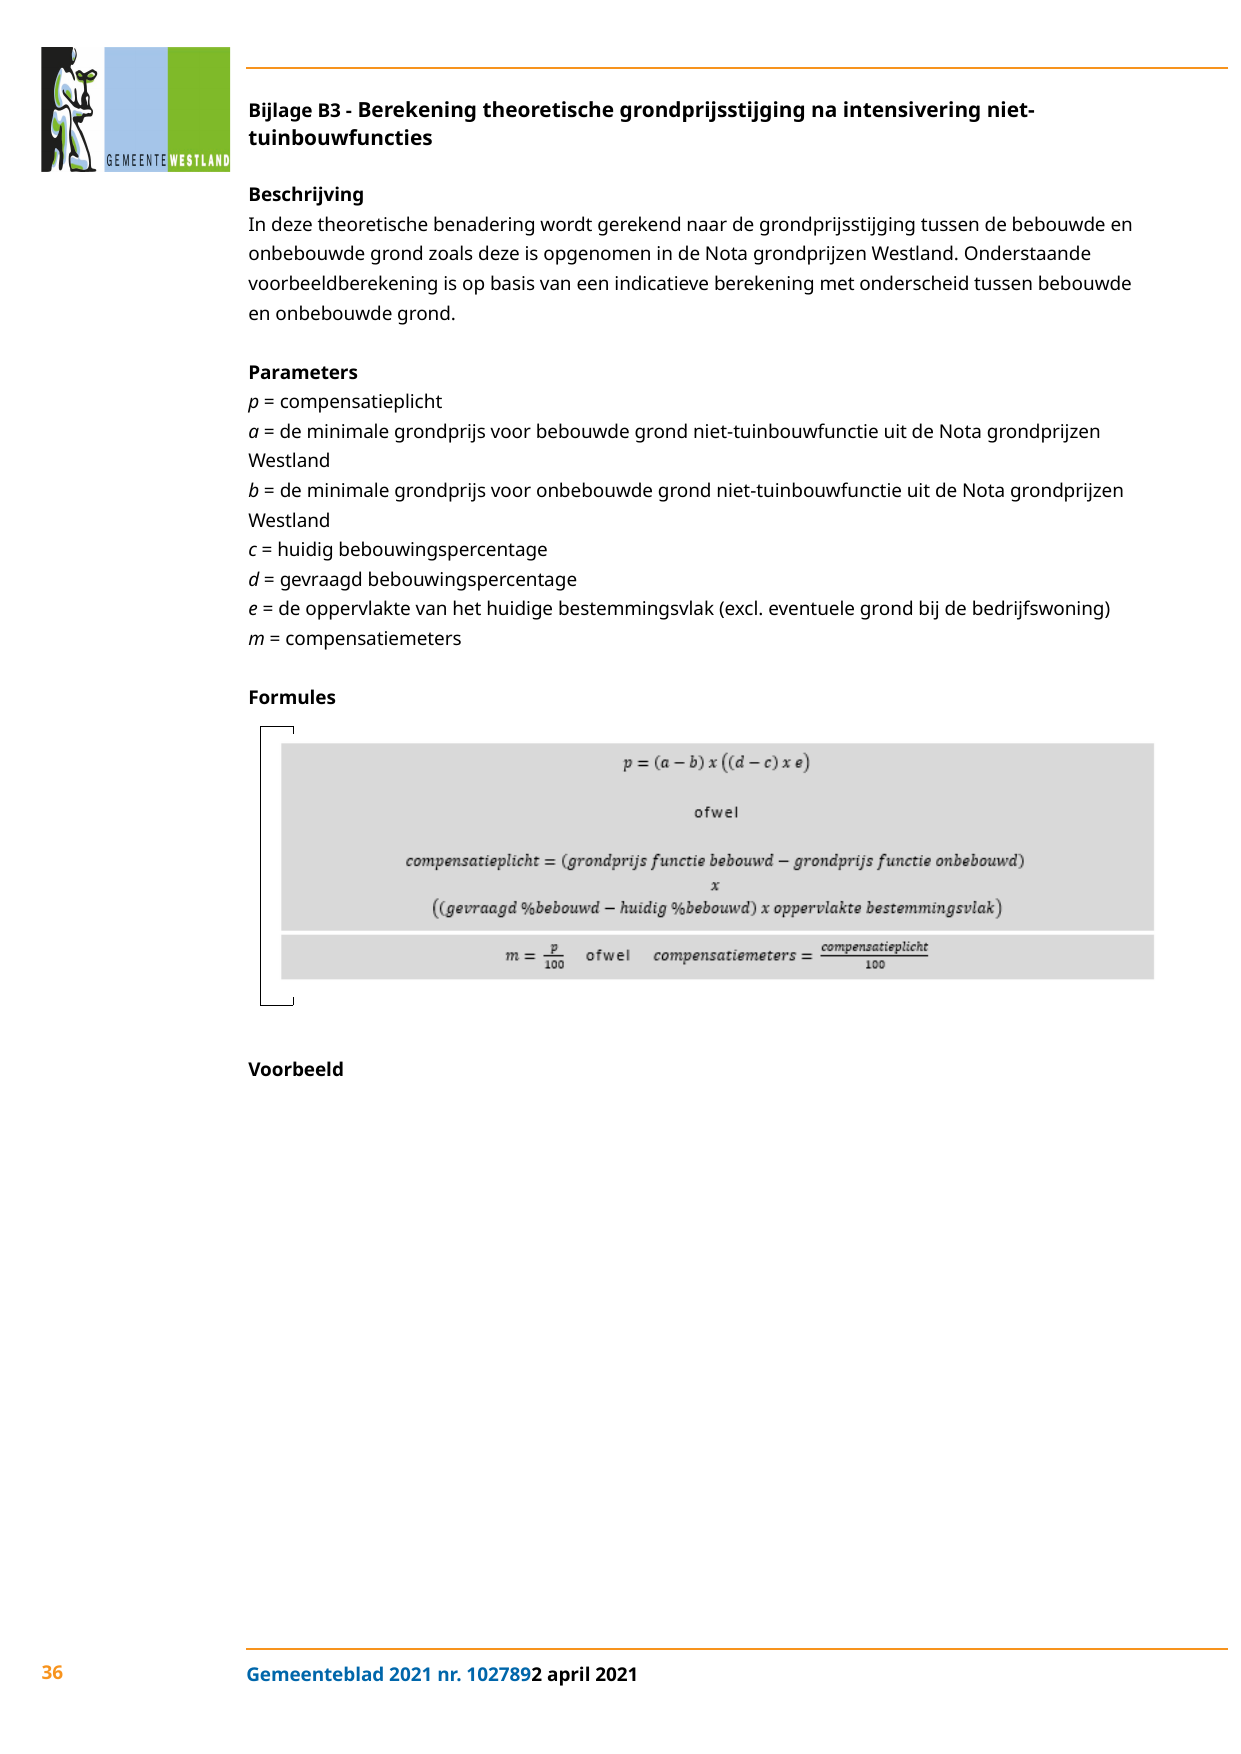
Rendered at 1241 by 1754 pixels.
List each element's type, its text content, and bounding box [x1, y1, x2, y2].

text Formules [248, 684, 1152, 710]
text e = de oppervlakte van het huidige bestemmingsvlak (excl. eventuele grond bij de bedrijfswoning) [248, 596, 1152, 621]
text b = de minimale grondprijs voor onbebouwde grond niet-tuinbouwfunctie uit de Nota grondprijzen Westland [248, 477, 1152, 532]
text Bijlage B3 - Berekening theoretische grondprijsstijging na intensivering niet-tuinbouwfuncties [248, 95, 1152, 152]
text In deze theoretische benadering wordt gerekend naar de grondprijsstijging tussen de bebouwde en onbebouwde grond zoals deze is opgenomen in de Nota grondprijzen Westland. Onderstaande voorbeeldberekening is op basis van een indicatieve berekening met onderscheid tussen bebouwde en onbebouwde grond. [248, 211, 1152, 325]
text p = compensatieplicht [248, 388, 1152, 414]
text d = gevraagd bebouwingspercentage [248, 566, 1152, 592]
text Parameters [248, 359, 1152, 384]
text m = compensatiemeters [248, 625, 1152, 651]
text c = huidig bebouwingspercentage [248, 536, 1152, 562]
text a = de minimale grondprijs voor bebouwde grond niet-tuinbouwfunctie uit de Nota grondprijzen Westland [248, 418, 1152, 473]
text Voorbeeld [248, 1056, 1152, 1082]
picture [268, 734, 1173, 997]
picture [41, 47, 231, 172]
text Beschrijving [248, 181, 1152, 207]
